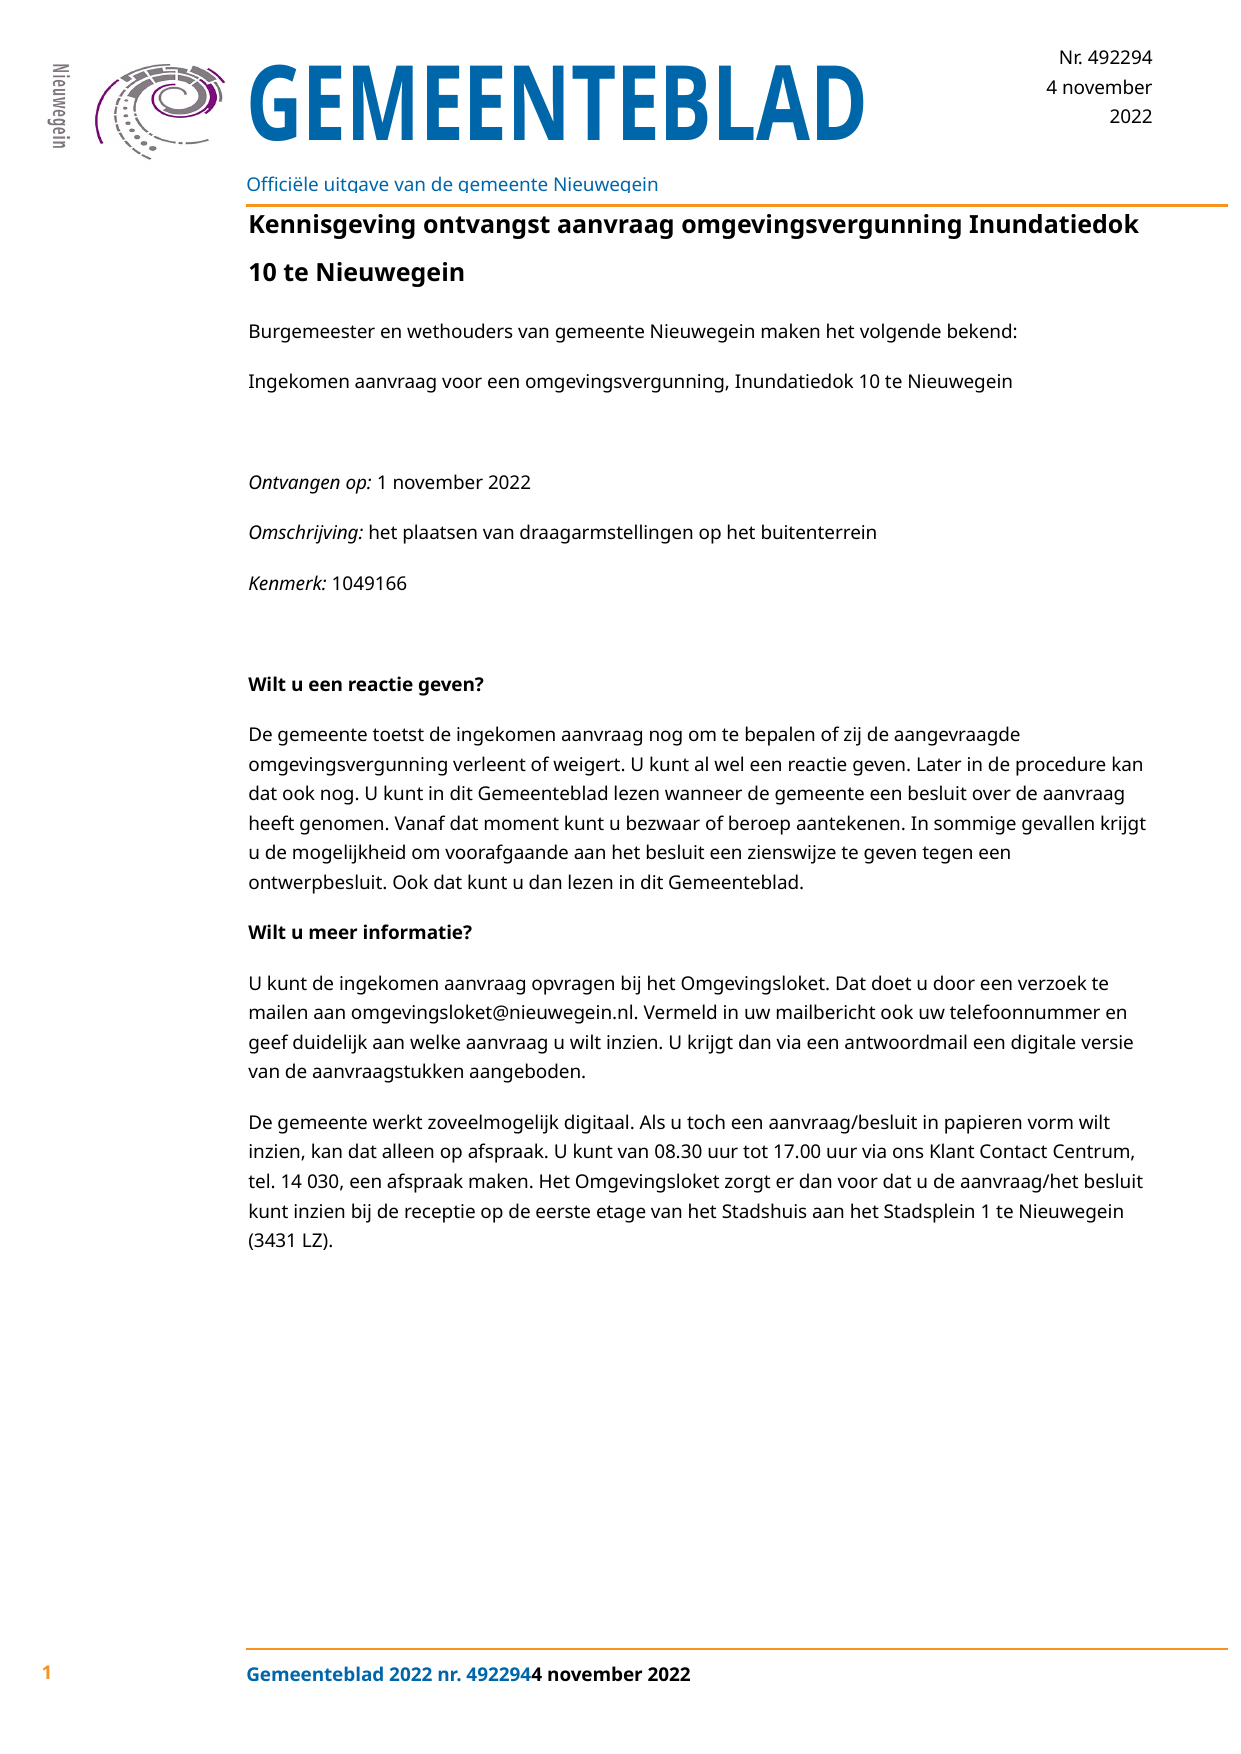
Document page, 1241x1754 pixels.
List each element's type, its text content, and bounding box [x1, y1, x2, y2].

text Ingekomen aanvraag voor een omgevingsvergunning, Inundatiedok 10 te Nieuwegein [248, 368, 1152, 394]
text Burgemeester en wethouders van gemeente Nieuwegein maken het volgende bekend: [248, 318, 1152, 344]
text Omschrijving: het plaatsen van draagarmstellingen op het buitenterrein [248, 519, 1152, 545]
text Ontvangen op: 1 november 2022 [248, 469, 1152, 495]
text De gemeente werkt zoveelmogelijk digitaal. Als u toch een aanvraag/besluit in papieren vorm wilt inzien, kan dat alleen op afspraak. U kunt van 08.30 uur tot 17.00 uur via ons Klant Contact Centrum, tel. 14 030, een afspraak maken. Het Omgevingsloket zorgt er dan voor dat u de aanvraag/het besluit kunt inzien bij de receptie op de eerste etage van het Stadshuis aan het Stadsplein 1 te Nieuwegein (3431 LZ). [248, 1109, 1152, 1253]
text De gemeente toetst de ingekomen aanvraag nog om te bepalen of zij de aangevraagde omgevingsvergunning verleent of weigert. U kunt al wel een reactie geven. Later in de procedure kan dat ook nog. U kunt in dit Gemeenteblad lezen wanneer de gemeente een besluit over de aanvraag heeft genomen. Vanaf dat moment kunt u bezwaar of beroep aantekenen. In sommige gevallen krijgt u de mogelijkheid om voorafgaande aan het besluit een zienswijze te geven tegen een ontwerpbesluit. Ook dat kunt u dan lezen in dit Gemeenteblad. [248, 721, 1152, 895]
text Kenmerk: 1049166 [248, 570, 1152, 596]
text U kunt de ingekomen aanvraag opvragen bij het Omgevingsloket. Dat doet u door een verzoek te mailen aan omgevingsloket@nieuwegein.nl. Vermeld in uw mailbericht ook uw telefoonnummer en geef duidelijk aan welke aanvraag u wilt inzien. U krijgt dan via een antwoordmail een digitale versie van de aanvraagstukken aangeboden. [248, 970, 1152, 1084]
text Kennisgeving ontvangst aanvraag omgevingsvergunning Inundatiedok 10 te Nieuwegein [248, 207, 1152, 288]
picture [41, 47, 231, 172]
text Wilt u meer informatie? [248, 919, 1152, 945]
text Wilt u een reactie geven? [248, 671, 1152, 697]
